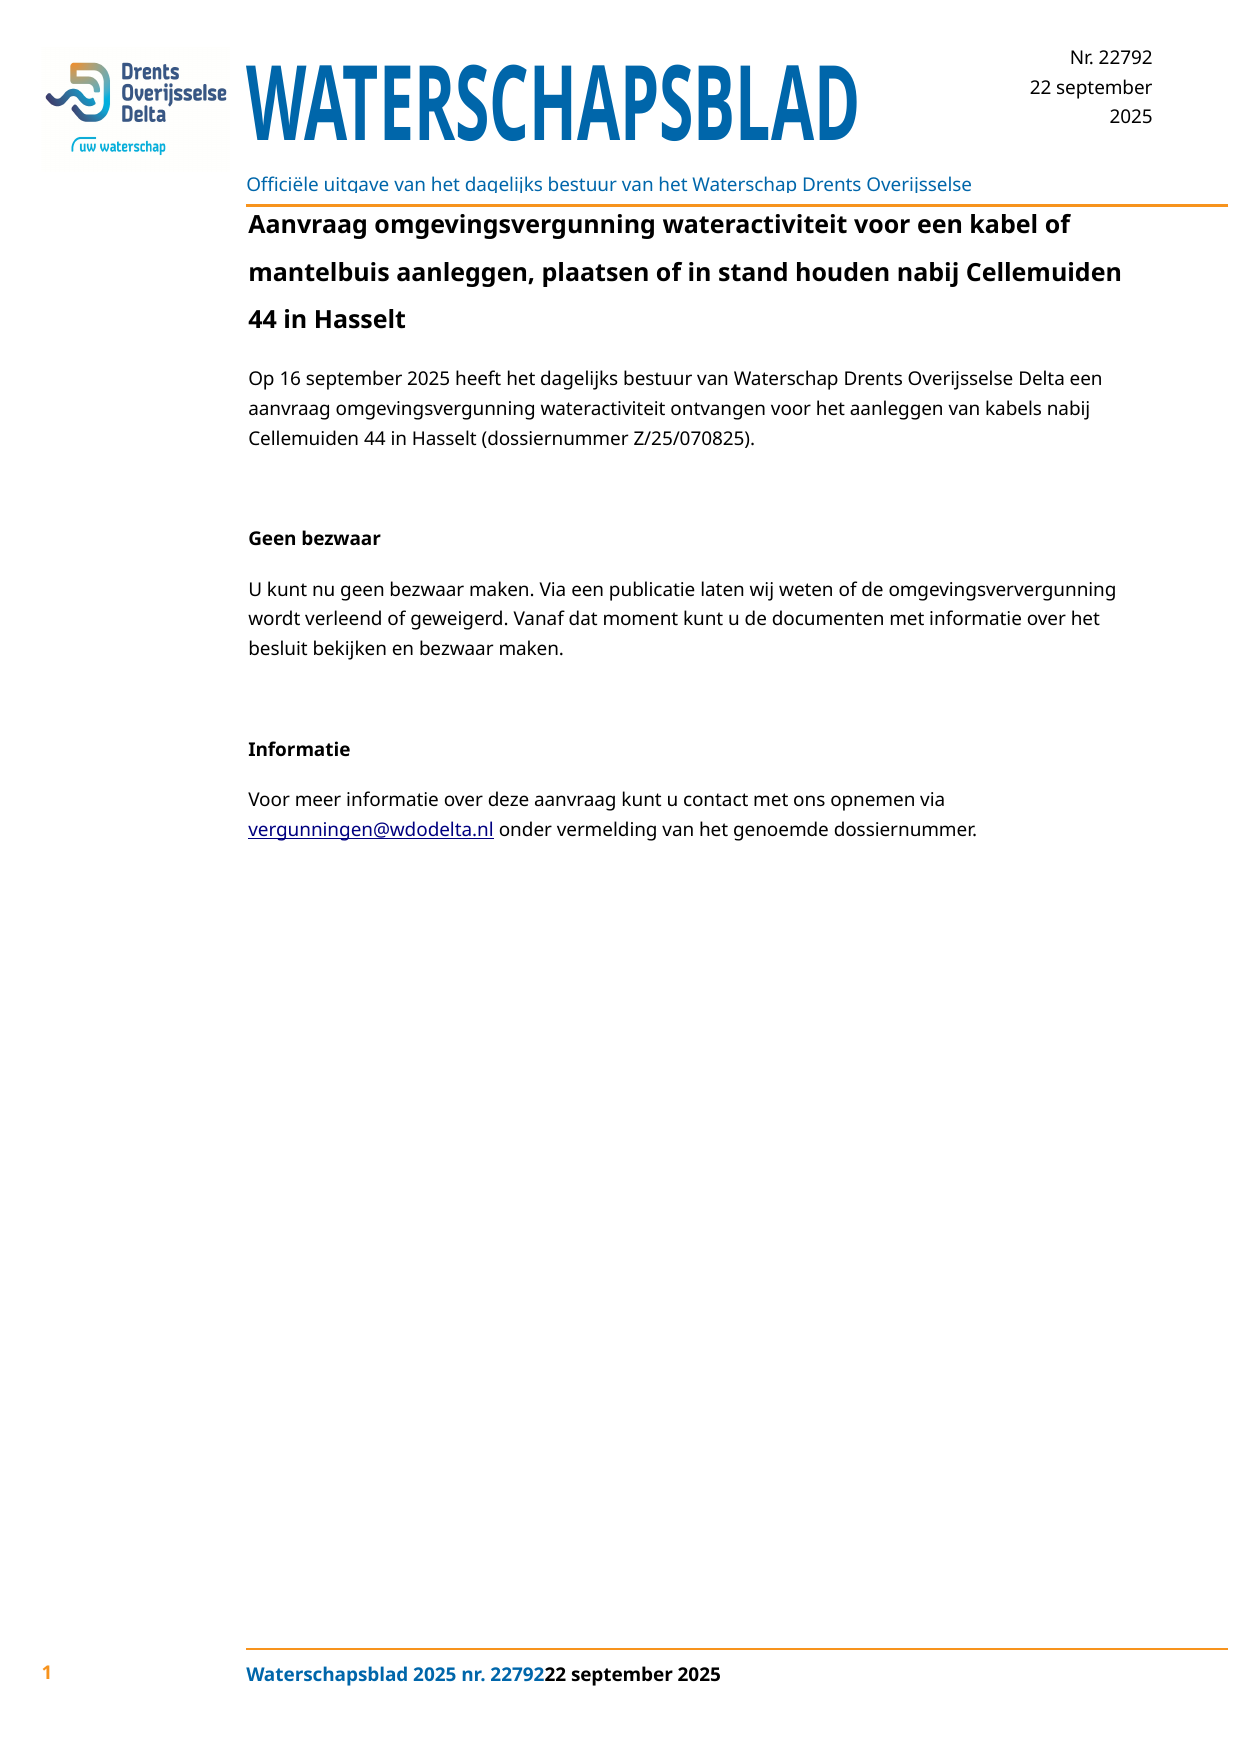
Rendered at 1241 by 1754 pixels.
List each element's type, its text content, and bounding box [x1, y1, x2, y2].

text Voor meer informatie over deze aanvraag kunt u contact met ons opnemen via vergunningen@wdodelta.nl onder vermelding van het genoemde dossiernummer. [248, 786, 1152, 842]
text U kunt nu geen bezwaar maken. Via een publicatie laten wij weten of de omgevingsververgunning wordt verleend of geweigerd. Vanaf dat moment kunt u de documenten met informatie over het besluit bekijken en bezwaar maken. [248, 576, 1152, 661]
text Informatie [248, 736, 1152, 762]
text Geen bezwaar [248, 526, 1152, 551]
text Aanvraag omgevingsvergunning wateractiviteit voor een kabel of mantelbuis aanleggen, plaatsen of in stand houden nabij Cellemuiden 44 in Hasselt [248, 207, 1152, 336]
picture [41, 47, 231, 172]
text Op 16 september 2025 heeft het dagelijks bestuur van Waterschap Drents Overijsselse Delta een aanvraag omgevingsvergunning wateractiviteit ontvangen voor het aanleggen van kabels nabij Cellemuiden 44 in Hasselt (dossiernummer Z/25/070825). [248, 366, 1152, 450]
